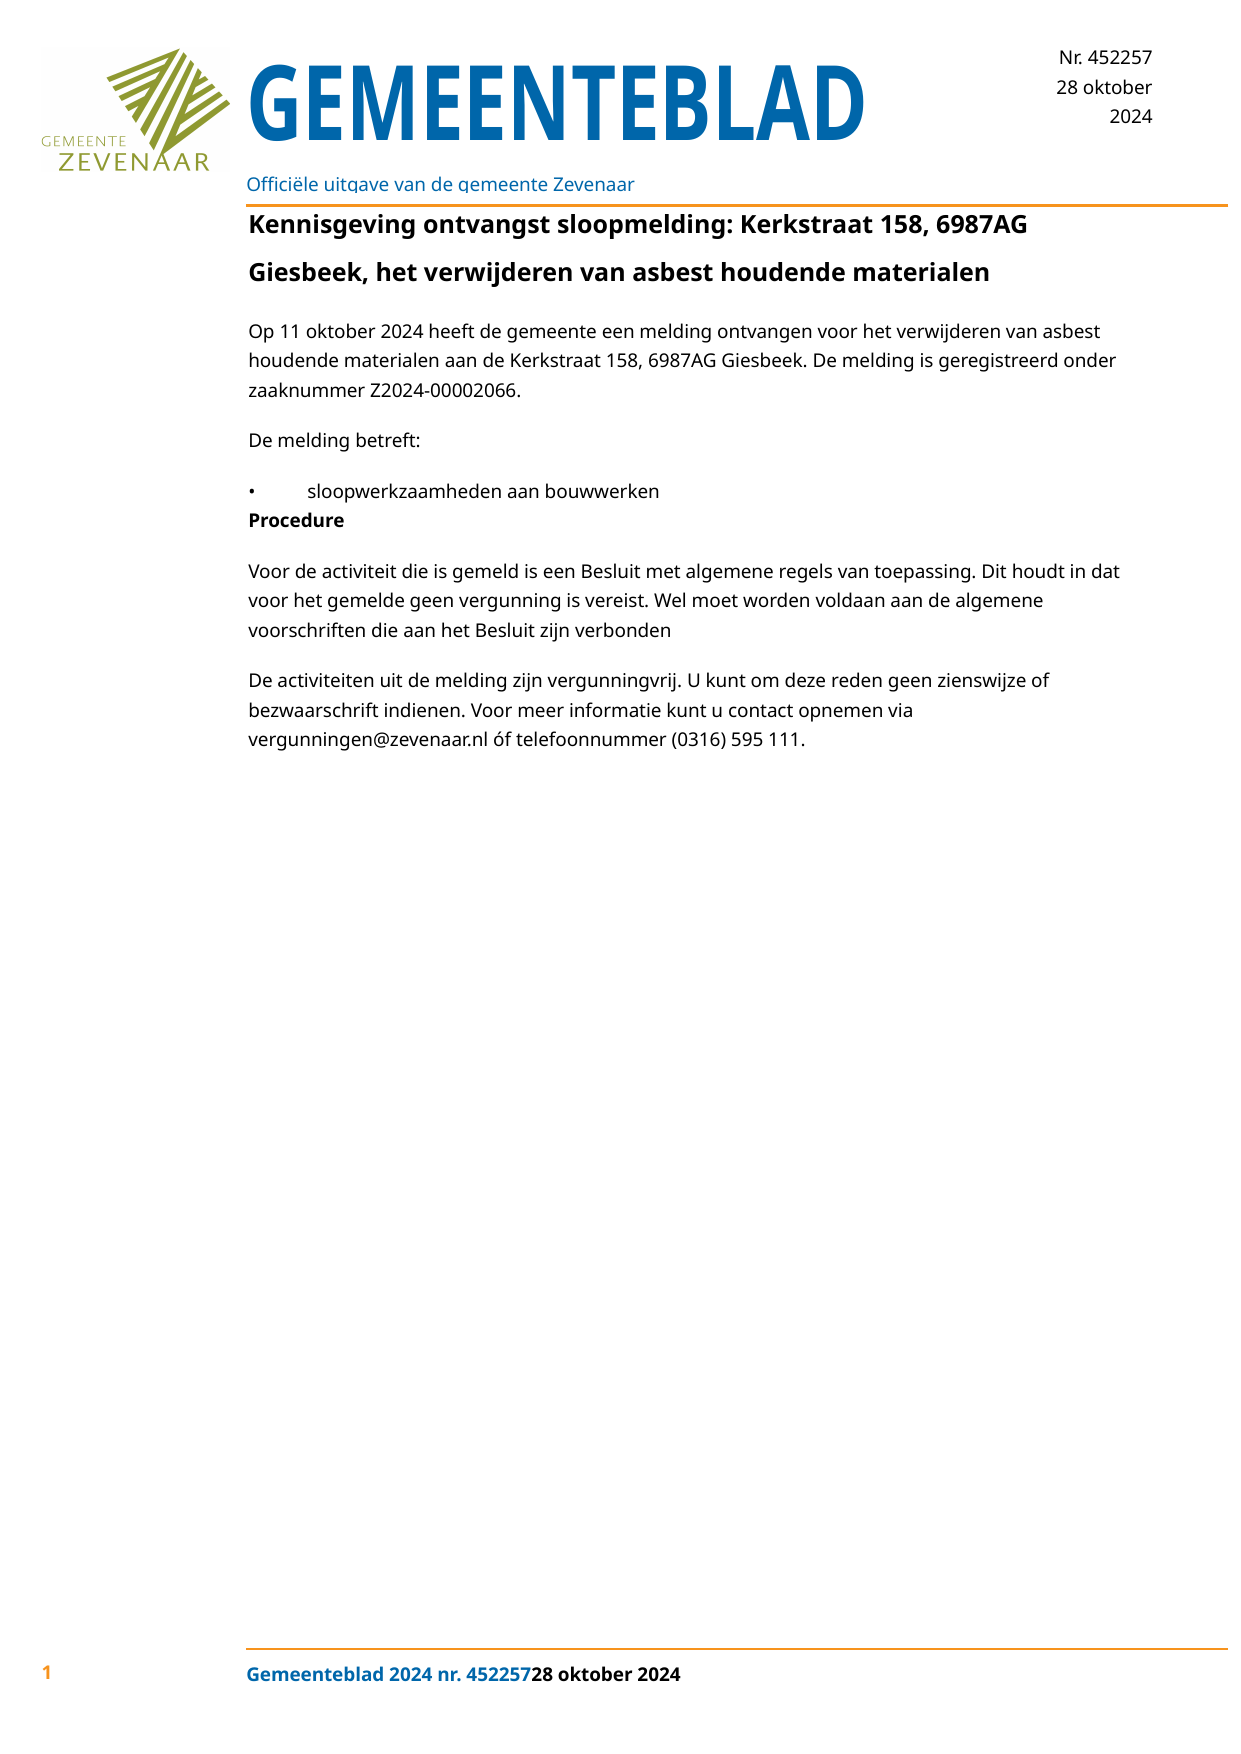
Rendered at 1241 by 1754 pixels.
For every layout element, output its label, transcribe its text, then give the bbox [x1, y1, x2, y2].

text Voor de activiteit die is gemeld is een Besluit met algemene regels van toepassing. Dit houdt in dat voor het gemelde geen vergunning is vereist. Wel moet worden voldaan aan de algemene voorschriften die aan het Besluit zijn verbonden [248, 558, 1152, 643]
text De melding betreft: [248, 427, 1152, 453]
picture [41, 47, 231, 172]
text Op 11 oktober 2024 heeft de gemeente een melding ontvangen voor het verwijderen van asbest houdende materialen aan de Kerkstraat 158, 6987AG Giesbeek. De melding is geregistreerd onder zaaknummer Z2024-00002066. [248, 318, 1152, 403]
text De activiteiten uit de melding zijn vergunningvrij. U kunt om deze reden geen zienswijze of bezwaarschrift indienen. Voor meer informatie kunt u contact opnemen via vergunningen@zevenaar.nl óf telefoonnummer (0316) 595 111. [248, 667, 1152, 752]
text Procedure [248, 507, 1152, 533]
list sloopwerkzaamheden aan bouwwerken [248, 478, 1152, 504]
text Kennisgeving ontvangst sloopmelding: Kerkstraat 158, 6987AG Giesbeek, het verwijderen van asbest houdende materialen [248, 207, 1152, 288]
